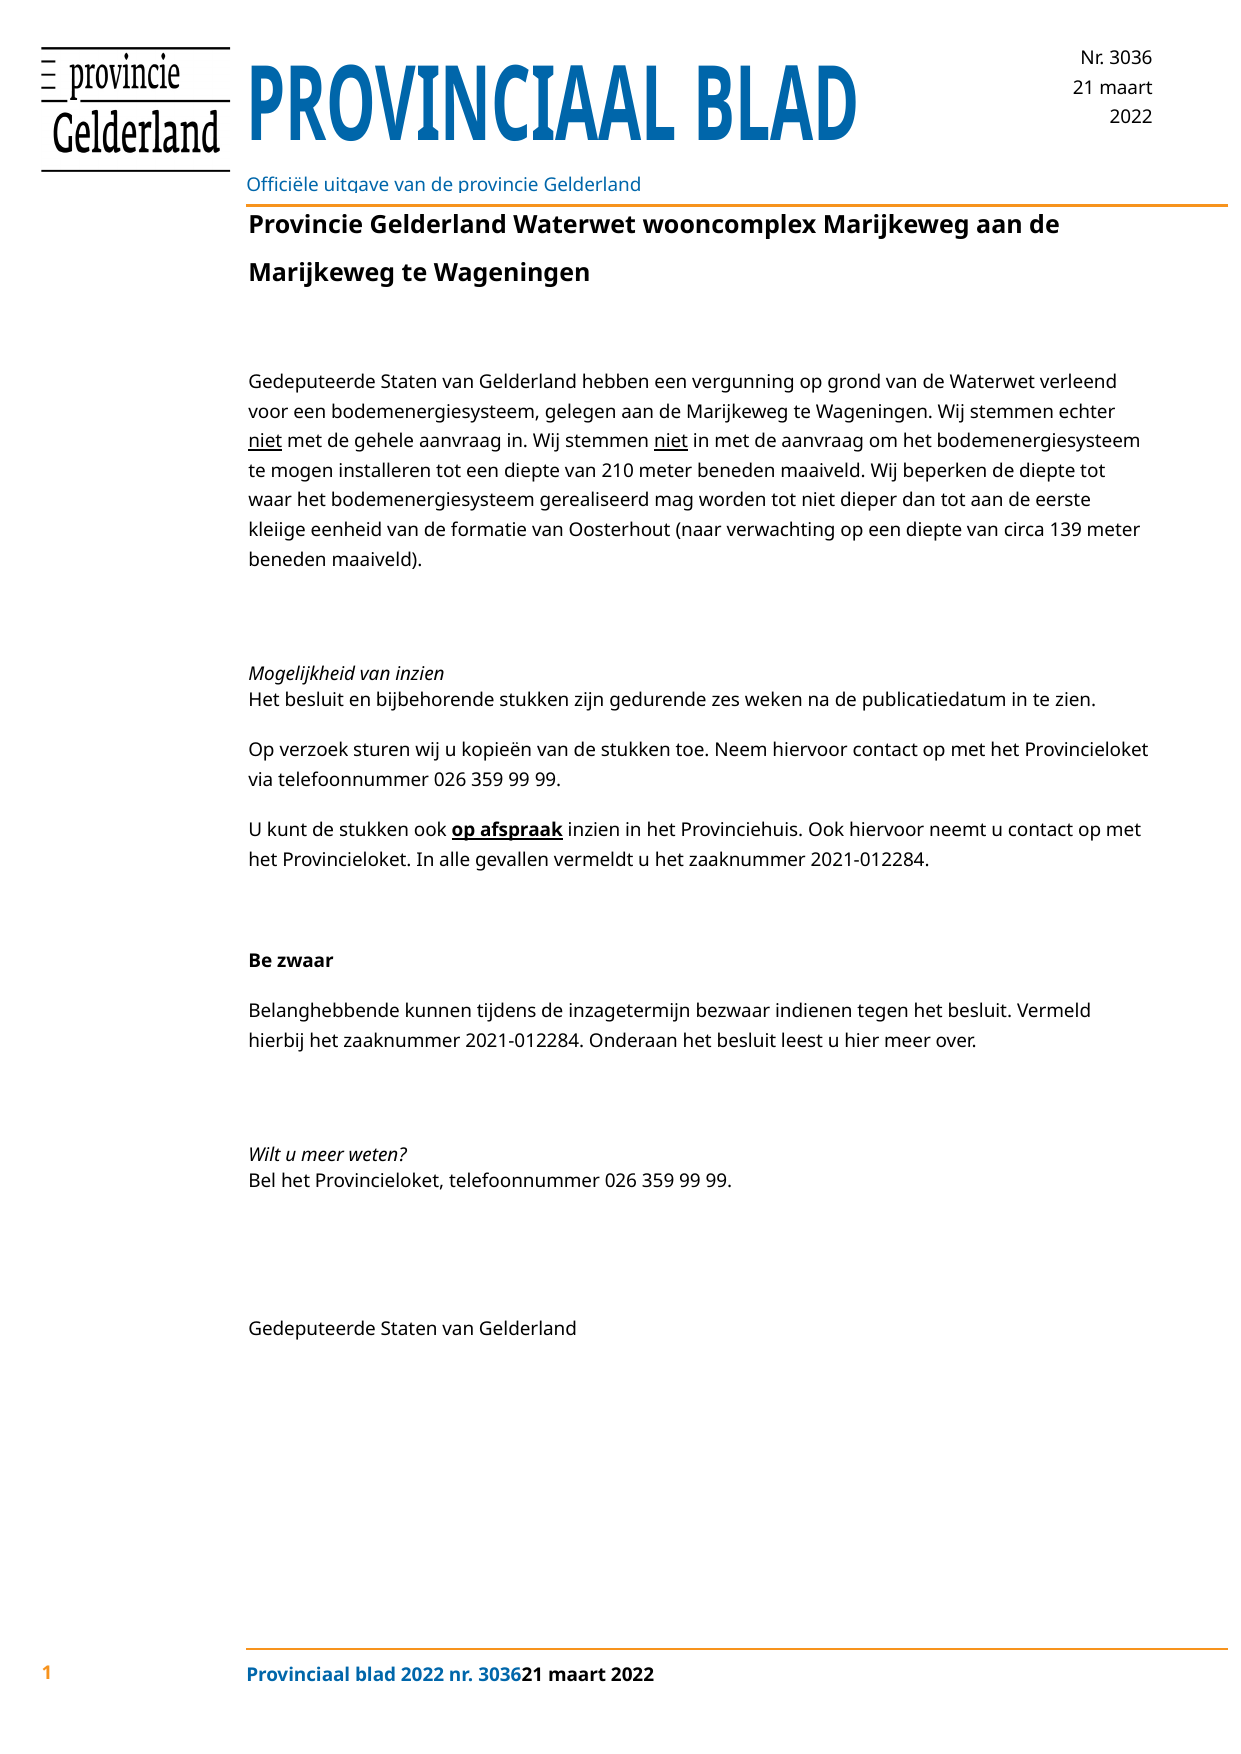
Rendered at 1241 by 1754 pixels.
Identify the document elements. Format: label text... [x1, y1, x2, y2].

text Provincie Gelderland Waterwet wooncomplex Marijkeweg aan de Marijkeweg te Wageningen [248, 207, 1152, 288]
text Het besluit en bijbehorende stukken zijn gedurende zes weken na de publicatiedatum in te zien. [248, 686, 1152, 712]
text Gedeputeerde Staten van Gelderland hebben een vergunning op grond van de Waterwet verleend voor een bodemenergiesysteem, gelegen aan de Marijkeweg te Wageningen. Wij stemmen echter niet met de gehele aanvraag in. Wij stemmen niet in met de aanvraag om het bodemenergiesysteem te mogen installeren tot een diepte van 210 meter beneden maaiveld. Wij beperken de diepte tot waar het bodemenergiesysteem gerealiseerd mag worden tot niet dieper dan tot aan de eerste kleiige eenheid van de formatie van Oosterhout (naar verwachting op een diepte van circa 139 meter beneden maaiveld). [248, 368, 1152, 572]
text Belanghebbende kunnen tijdens de inzagetermijn bezwaar indienen tegen het besluit. Vermeld hierbij het zaaknummer 2021-012284. Onderaan het besluit leest u hier meer over. [248, 997, 1152, 1052]
text Mogelijkheid van inzien [248, 660, 1152, 686]
text Wilt u meer weten? [248, 1141, 1152, 1167]
picture [41, 47, 231, 172]
text U kunt de stukken ook op afspraak inzien in het Provinciehuis. Ook hiervoor neemt u contact op met het Provincieloket. In alle gevallen vermeldt u het zaaknummer 2021-012284. [248, 816, 1152, 872]
text Bel het Provincieloket, telefoonnummer 026 359 99 99. [248, 1167, 1152, 1193]
text Op verzoek sturen wij u kopieën van de stukken toe. Neem hiervoor contact op met het Provincieloket via telefoonnummer 026 359 99 99. [248, 736, 1152, 792]
text Gedeputeerde Staten van Gelderland [248, 1316, 1152, 1341]
text Be zwaar [248, 947, 1152, 972]
